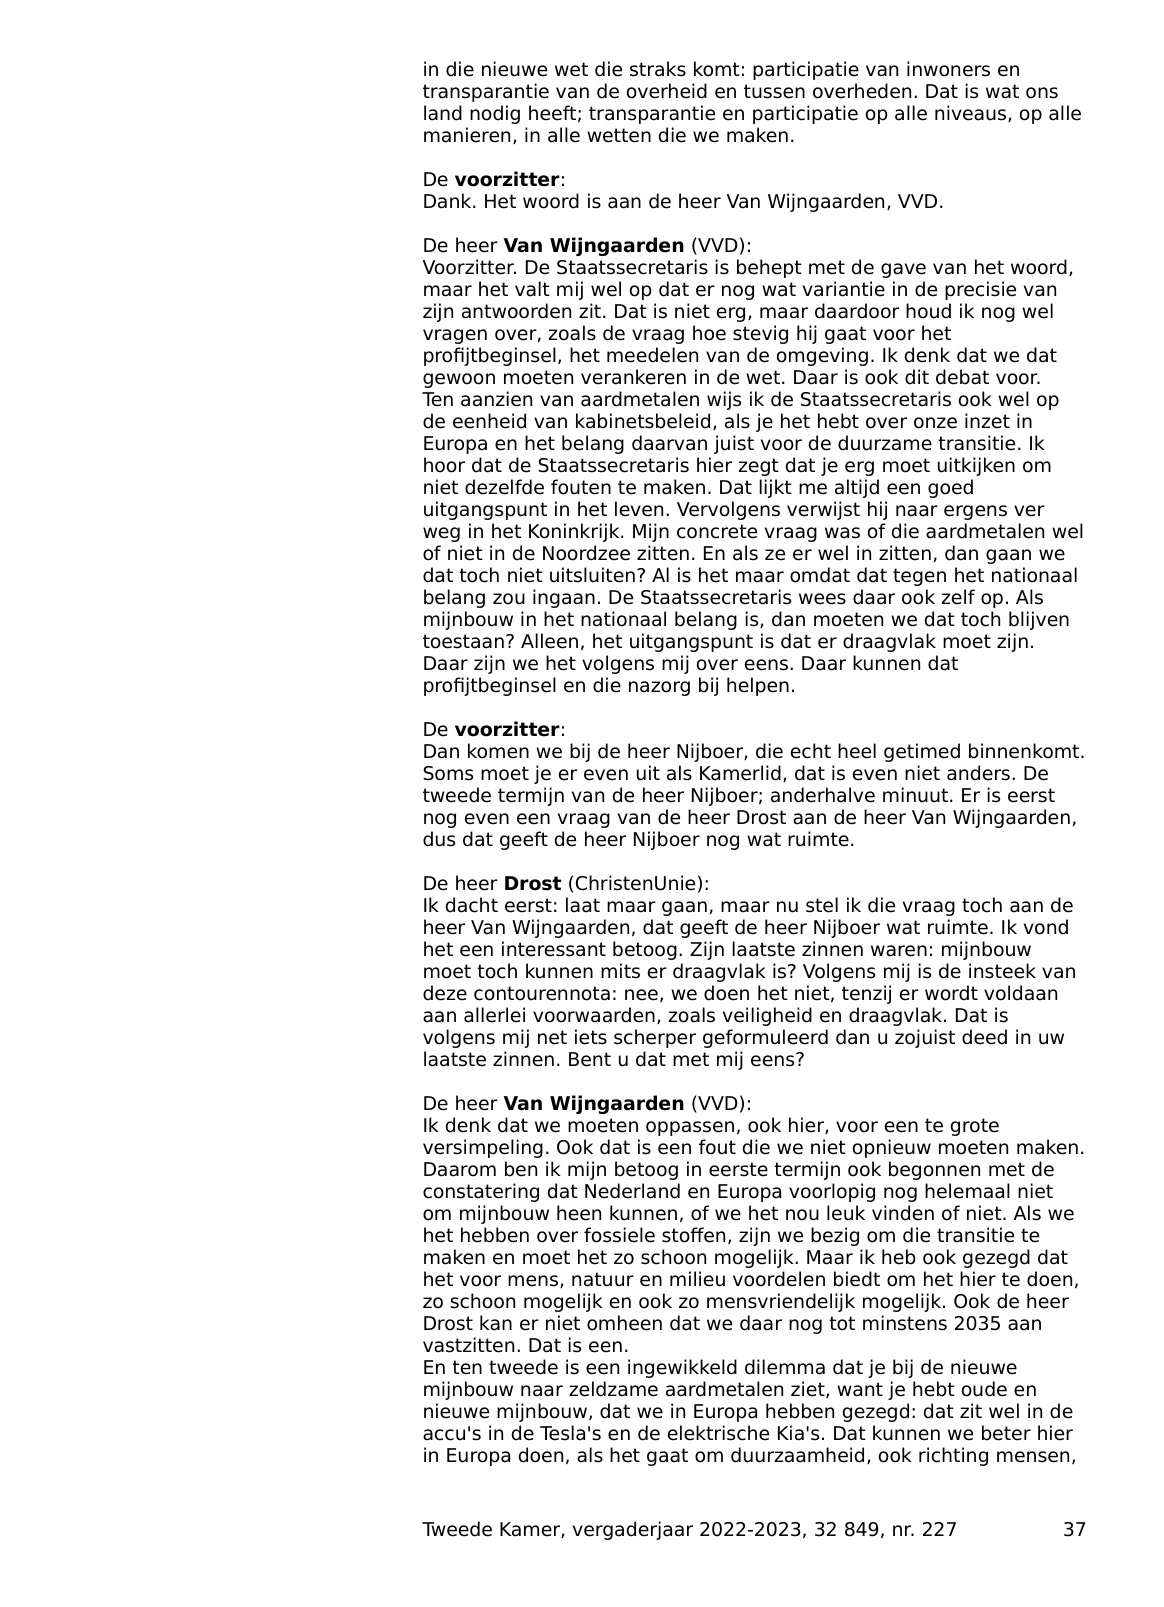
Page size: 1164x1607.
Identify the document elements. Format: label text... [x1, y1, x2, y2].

text De voorzitter: [422, 719, 1087, 741]
text Ten aanzien van aardmetalen wijs ik de Staatssecretaris ook wel op de eenheid van kabinetsbeleid, als je het hebt over onze inzet in Europa en het belang daarvan juist voor de duurzame transitie. Ik hoor dat de Staatssecretaris hier zegt dat je erg moet uitkijken om niet dezelfde fouten te maken. Dat lijkt me altijd een goed uitgangspunt in het leven. Vervolgens verwijst hij naar ergens ver weg in het Koninkrijk. Mijn concrete vraag was of die aardmetalen wel of niet in de Noordzee zitten. En als ze er wel in zitten, dan gaan we dat toch niet uitsluiten? Al is het maar omdat dat tegen het nationaal belang zou ingaan. De Staatssecretaris wees daar ook zelf op. Als mijnbouw in het nationaal belang is, dan moeten we dat toch blijven toestaan? Alleen, het uitgangspunt is dat er draagvlak moet zijn. Daar zijn we het volgens mij over eens. Daar kunnen dat profijtbeginsel en die nazorg bij helpen. [422, 389, 1087, 697]
text De voorzitter: [422, 169, 1087, 191]
text Dan komen we bij de heer Nijboer, die echt heel getimed binnenkomt. Soms moet je er even uit als Kamerlid, dat is even niet anders. De tweede termijn van de heer Nijboer; anderhalve minuut. Er is eerst nog even een vraag van de heer Drost aan de heer Van Wijngaarden, dus dat geeft de heer Nijboer nog wat ruimte. [422, 741, 1087, 851]
text De heer Drost (ChristenUnie): [422, 873, 1087, 895]
text Dank. Het woord is aan de heer Van Wijngaarden, VVD. [422, 191, 1087, 213]
text De heer Van Wijngaarden (VVD): [422, 235, 1087, 257]
text Voorzitter. De Staatssecretaris is behept met de gave van het woord, maar het valt mij wel op dat er nog wat variantie in de precisie van zijn antwoorden zit. Dat is niet erg, maar daardoor houd ik nog wel vragen over, zoals de vraag hoe stevig hij gaat voor het profijtbeginsel, het meedelen van de omgeving. Ik denk dat we dat gewoon moeten verankeren in de wet. Daar is ook dit debat voor. [422, 257, 1087, 389]
text En ten tweede is een ingewikkeld dilemma dat je bij de nieuwe mijnbouw naar zeldzame aardmetalen ziet, want je hebt oude en nieuwe mijnbouw, dat we in Europa hebben gezegd: dat zit wel in de accu's in de Tesla's en de elektrische Kia's. Dat kunnen we beter hier in Europa doen, als het gaat om duurzaamheid, ook richting mensen, [422, 1357, 1087, 1467]
text Ik denk dat we moeten oppassen, ook hier, voor een te grote versimpeling. Ook dat is een fout die we niet opnieuw moeten maken. Daarom ben ik mijn betoog in eerste termijn ook begonnen met de constatering dat Nederland en Europa voorlopig nog helemaal niet om mijnbouw heen kunnen, of we het nou leuk vinden of niet. Als we het hebben over fossiele stoffen, zijn we bezig om die transitie te maken en moet het zo schoon mogelijk. Maar ik heb ook gezegd dat het voor mens, natuur en milieu voordelen biedt om het hier te doen, zo schoon mogelijk en ook zo mensvriendelijk mogelijk. Ook de heer Drost kan er niet omheen dat we daar nog tot minstens 2035 aan vastzitten. Dat is een. [422, 1115, 1087, 1357]
text De heer Van Wijngaarden (VVD): [422, 1093, 1087, 1115]
text in die nieuwe wet die straks komt: participatie van inwoners en transparantie van de overheid en tussen overheden. Dat is wat ons land nodig heeft; transparantie en participatie op alle niveaus, op alle manieren, in alle wetten die we maken. [422, 59, 1087, 147]
text Ik dacht eerst: laat maar gaan, maar nu stel ik die vraag toch aan de heer Van Wijngaarden, dat geeft de heer Nijboer wat ruimte. Ik vond het een interessant betoog. Zijn laatste zinnen waren: mijnbouw moet toch kunnen mits er draagvlak is? Volgens mij is de insteek van deze contourennota: nee, we doen het niet, tenzij er wordt voldaan aan allerlei voorwaarden, zoals veiligheid en draagvlak. Dat is volgens mij net iets scherper geformuleerd dan u zojuist deed in uw laatste zinnen. Bent u dat met mij eens? [422, 895, 1087, 1071]
